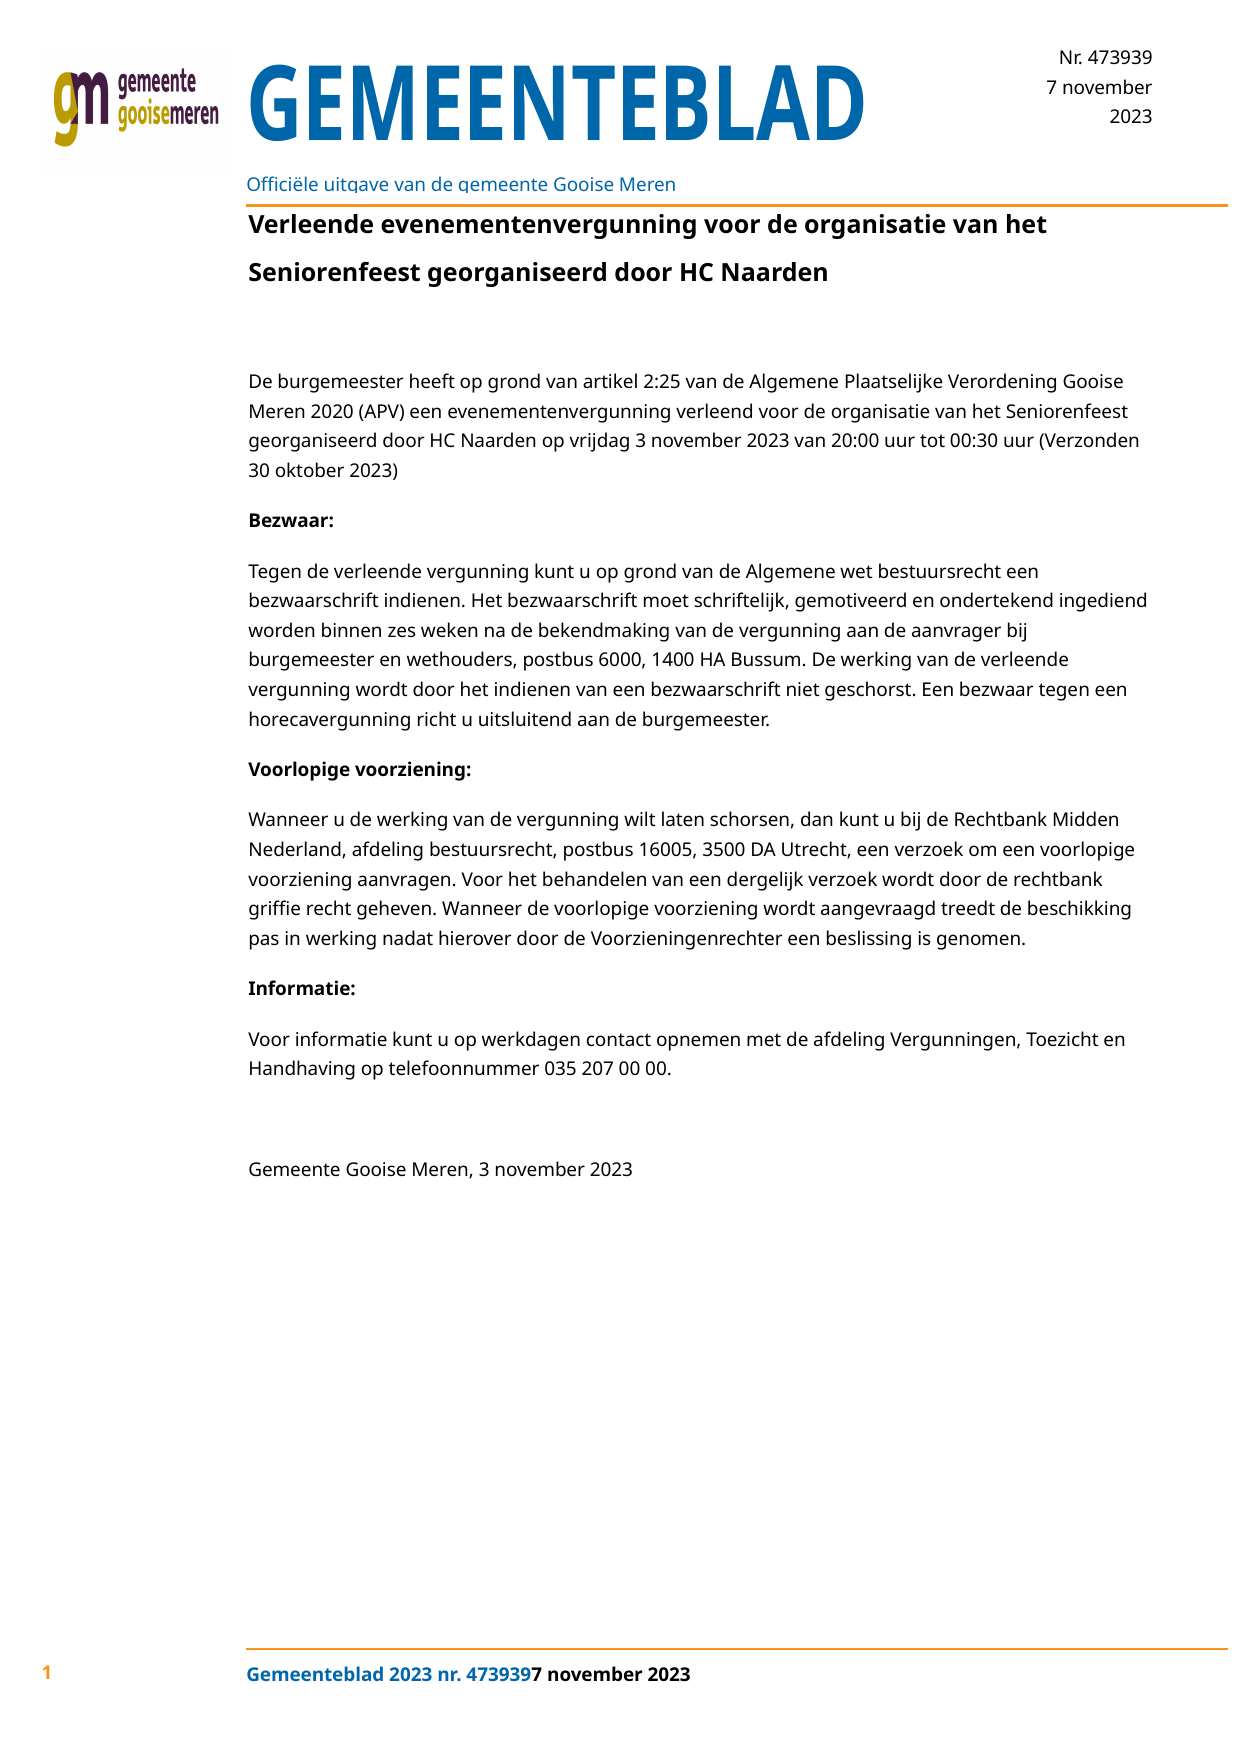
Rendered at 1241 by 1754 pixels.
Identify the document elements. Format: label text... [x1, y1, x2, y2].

text Gemeente Gooise Meren, 3 november 2023 [248, 1156, 1152, 1182]
picture [41, 47, 231, 172]
text Voorlopige voorziening: [248, 756, 1152, 782]
text Bezwaar: [248, 507, 1152, 533]
text Voor informatie kunt u op werkdagen contact opnemen met de afdeling Vergunningen, Toezicht en Handhaving op telefoonnummer 035 207 00 00. [248, 1026, 1152, 1081]
text Tegen de verleende vergunning kunt u op grond van de Algemene wet bestuursrecht een bezwaarschrift indienen. Het bezwaarschrift moet schriftelijk, gemotiveerd en ondertekend ingediend worden binnen zes weken na de bekendmaking van de vergunning aan de aanvrager bij burgemeester en wethouders, postbus 6000, 1400 HA Bussum. De werking van de verleende vergunning wordt door het indienen van een bezwaarschrift niet geschorst. Een bezwaar tegen een horecavergunning richt u uitsluitend aan de burgemeester. [248, 558, 1152, 732]
text Informatie: [248, 975, 1152, 1001]
text Wanneer u de werking van de vergunning wilt laten schorsen, dan kunt u bij de Rechtbank Midden Nederland, afdeling bestuursrecht, postbus 16005, 3500 DA Utrecht, een verzoek om een voorlopige voorziening aanvragen. Voor het behandelen van een dergelijk verzoek wordt door de rechtbank griffie recht geheven. Wanneer de voorlopige voorziening wordt aangevraagd treedt de beschikking pas in werking nadat hierover door de Voorzieningenrechter een beslissing is genomen. [248, 807, 1152, 951]
text Verleende evenementenvergunning voor de organisatie van het Seniorenfeest georganiseerd door HC Naarden [248, 207, 1152, 288]
text De burgemeester heeft op grond van artikel 2:25 van de Algemene Plaatselijke Verordening Gooise Meren 2020 (APV) een evenementenvergunning verleend voor de organisatie van het Seniorenfeest georganiseerd door HC Naarden op vrijdag 3 november 2023 van 20:00 uur tot 00:30 uur (Verzonden 30 oktober 2023) [248, 368, 1152, 483]
